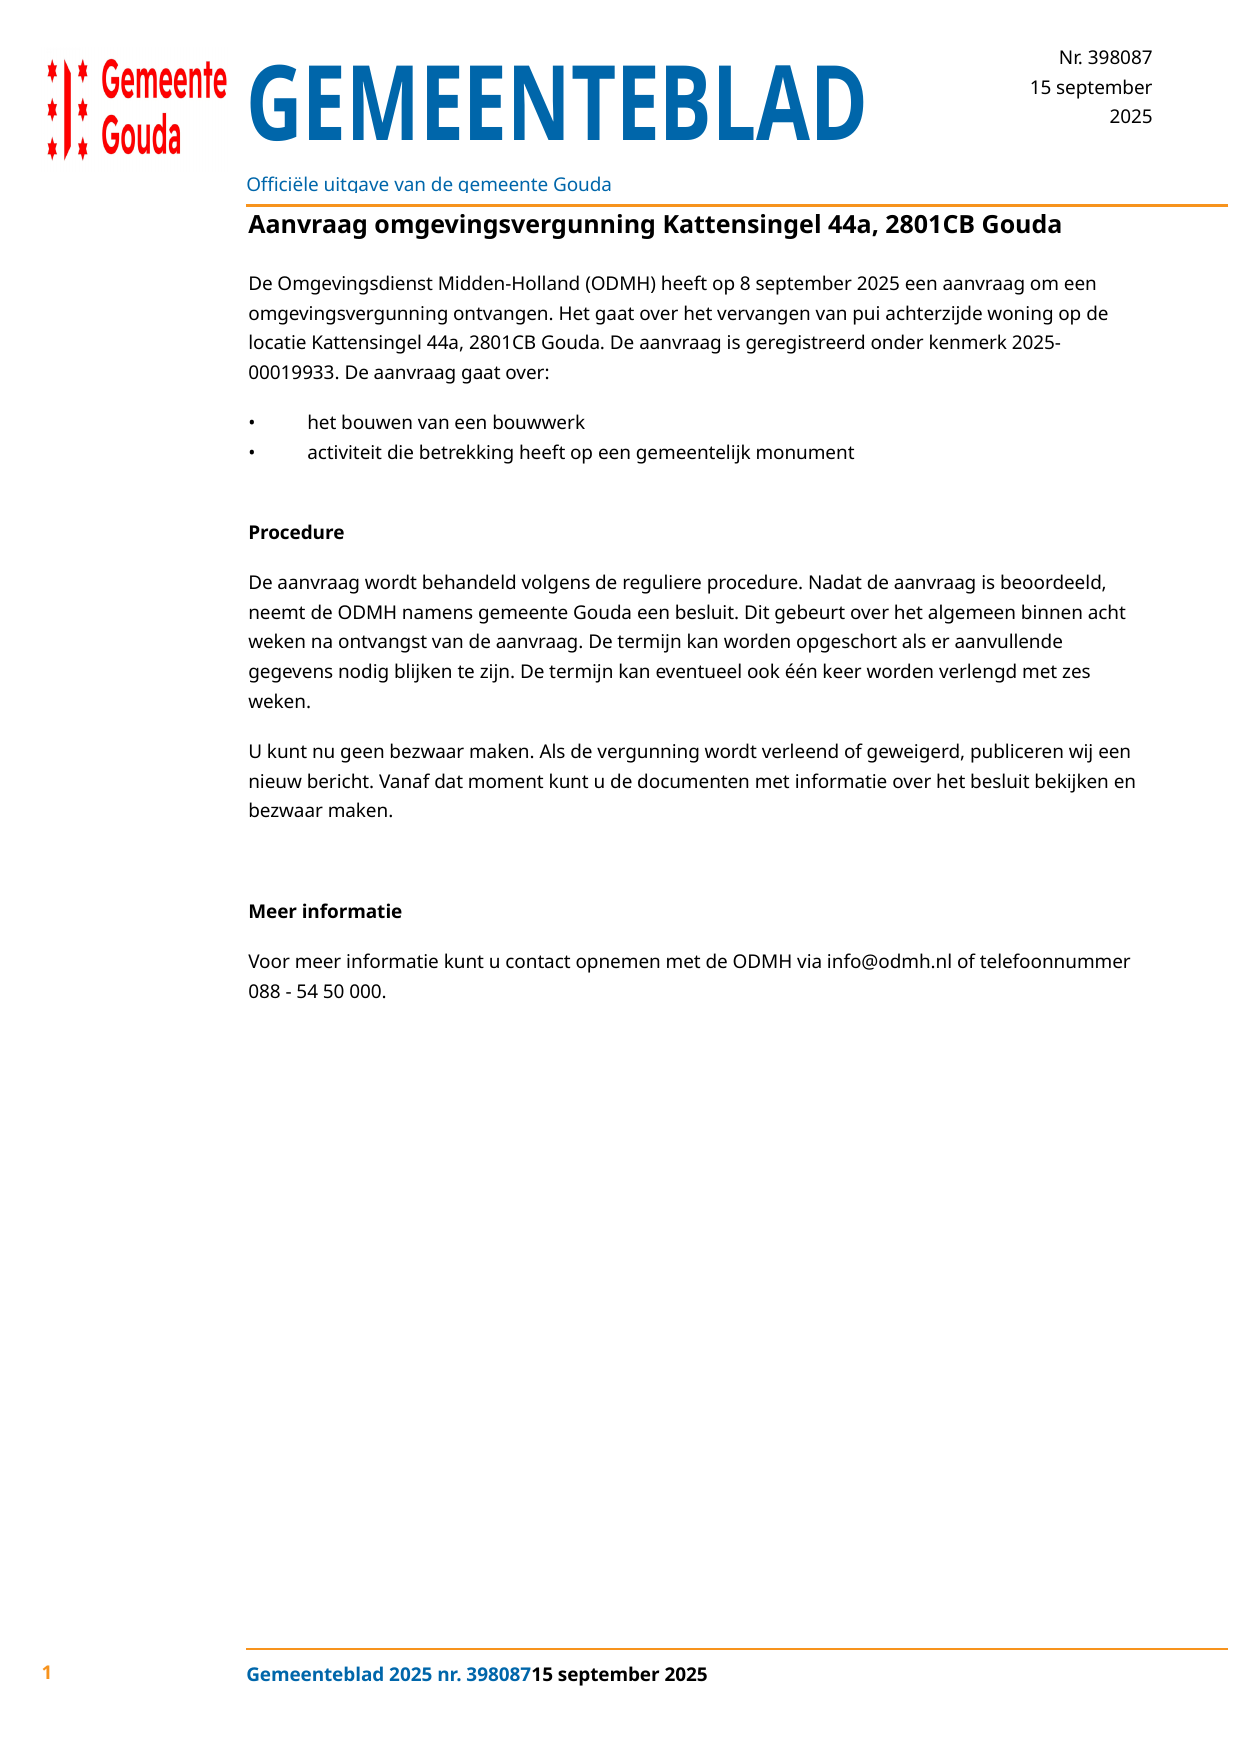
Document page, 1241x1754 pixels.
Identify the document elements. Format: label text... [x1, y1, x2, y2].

text De Omgevingsdienst Midden-Holland (ODMH) heeft op 8 september 2025 een aanvraag om een omgevingsvergunning ontvangen. Het gaat over het vervangen van pui achterzijde woning op de locatie Kattensingel 44a, 2801CB Gouda. De aanvraag is geregistreerd onder kenmerk 2025-00019933. De aanvraag gaat over: [248, 270, 1152, 385]
text Aanvraag omgevingsvergunning Kattensingel 44a, 2801CB Gouda [248, 207, 1152, 241]
text Voor meer informatie kunt u contact opnemen met de ODMH via info@odmh.nl of telefoonnummer 088 - 54 50 000. [248, 949, 1152, 1004]
picture [41, 47, 231, 172]
list het bouwen van een bouwwerk [248, 409, 1152, 435]
text Procedure [248, 519, 1152, 545]
text Meer informatie [248, 898, 1152, 924]
text De aanvraag wordt behandeld volgens de reguliere procedure. Nadat de aanvraag is beoordeeld, neemt de ODMH namens gemeente Gouda een besluit. Dit gebeurt over het algemeen binnen acht weken na ontvangst van de aanvraag. De termijn kan worden opgeschort als er aanvullende gegevens nodig blijken te zijn. De termijn kan eventueel ook één keer worden verlengd met zes weken. [248, 569, 1152, 713]
list activiteit die betrekking heeft op een gemeentelijk monument [248, 439, 1152, 465]
text U kunt nu geen bezwaar maken. Als de vergunning wordt verleend of geweigerd, publiceren wij een nieuw bericht. Vanaf dat moment kunt u de documenten met informatie over het besluit bekijken en bezwaar maken. [248, 738, 1152, 823]
